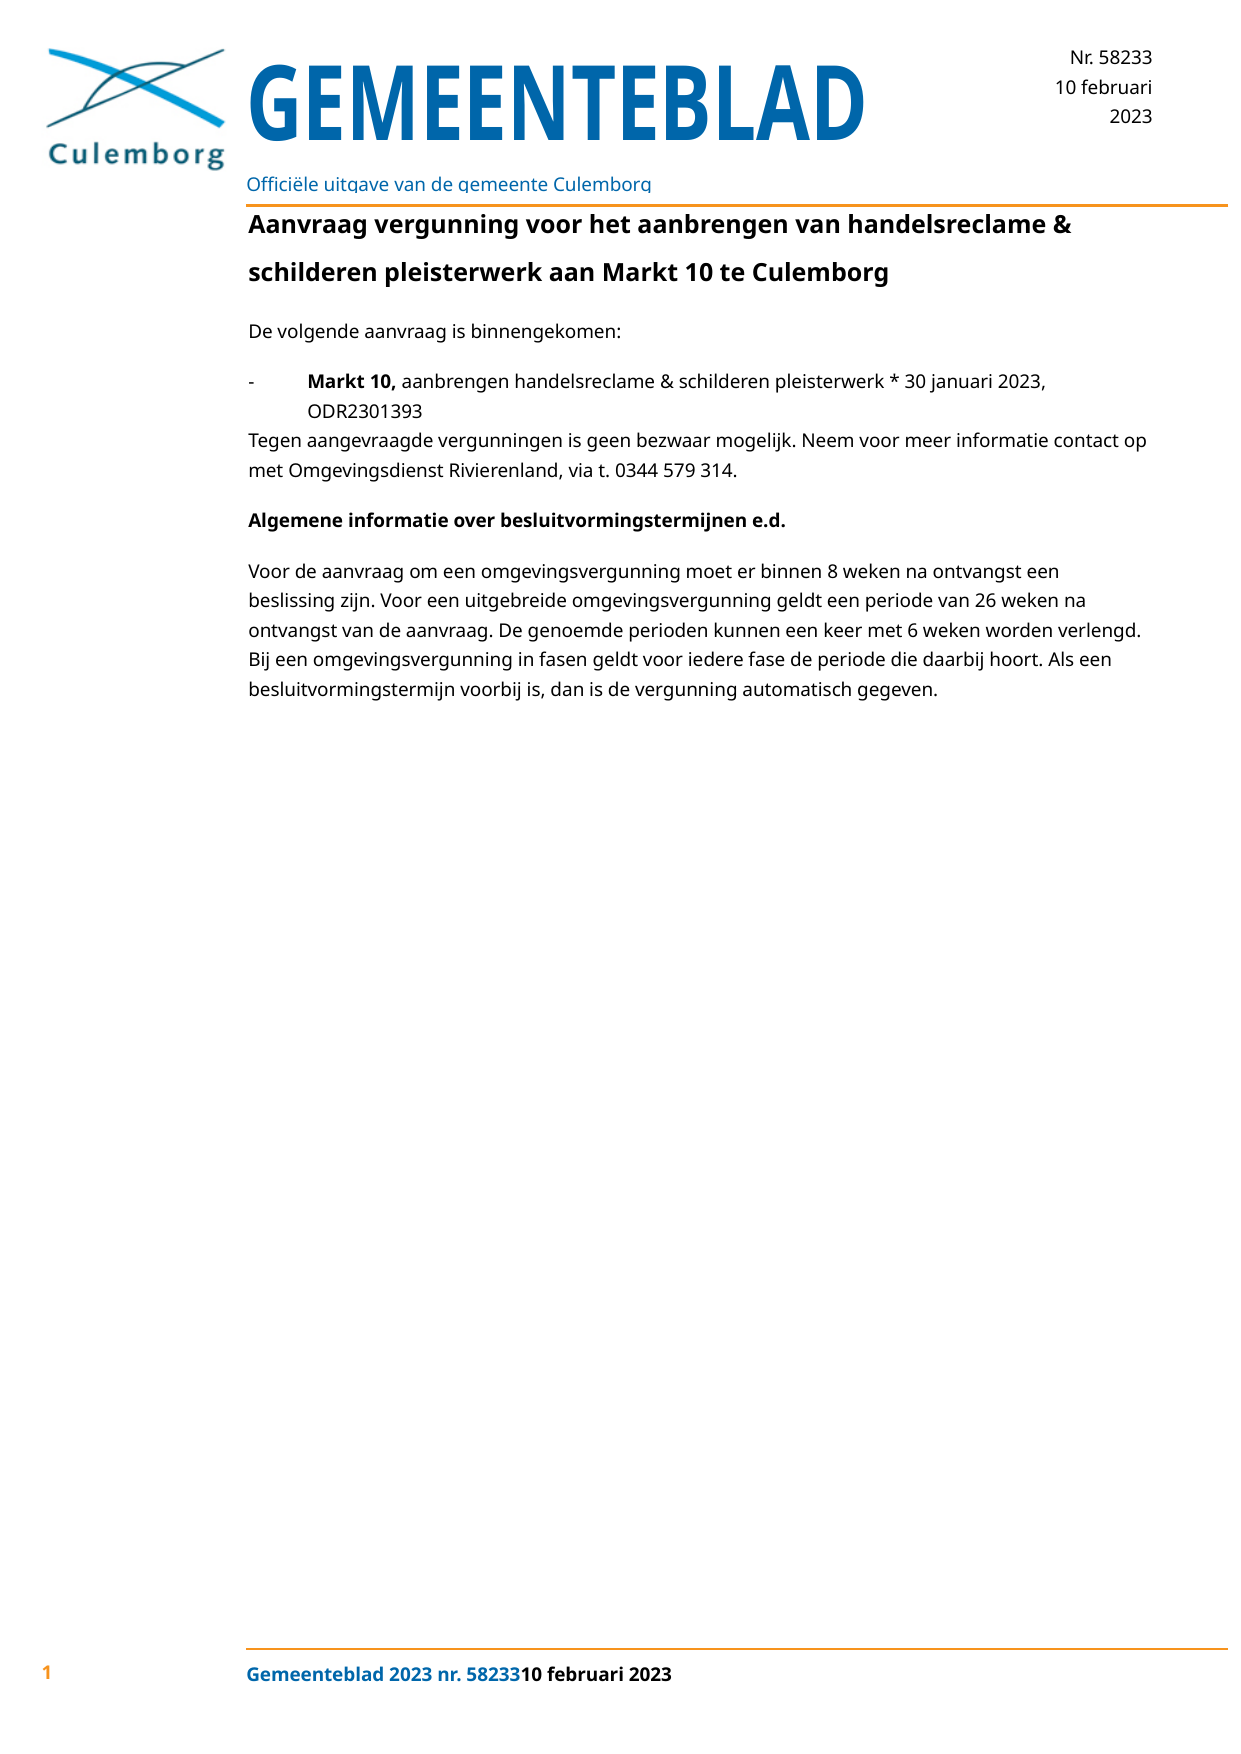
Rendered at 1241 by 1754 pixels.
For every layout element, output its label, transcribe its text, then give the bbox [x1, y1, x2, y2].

text De volgende aanvraag is binnengekomen: [248, 318, 1152, 344]
list Markt 10, aanbrengen handelsreclame & schilderen pleisterwerk * 30 januari 2023, ODR2301393 [248, 368, 1152, 424]
picture [41, 47, 231, 172]
text Algemene informatie over besluitvormingstermijnen e.d. [248, 507, 1152, 533]
text Tegen aangevraagde vergunningen is geen bezwaar mogelijk. Neem voor meer informatie contact op met Omgevingsdienst Rivierenland, via t. 0344 579 314. [248, 427, 1152, 483]
text Aanvraag vergunning voor het aanbrengen van handelsreclame & schilderen pleisterwerk aan Markt 10 te Culemborg [248, 207, 1152, 288]
text Voor de aanvraag om een omgevingsvergunning moet er binnen 8 weken na ontvangst een beslissing zijn. Voor een uitgebreide omgevingsvergunning geldt een periode van 26 weken na ontvangst van de aanvraag. De genoemde perioden kunnen een keer met 6 weken worden verlengd. Bij een omgevingsvergunning in fasen geldt voor iedere fase de periode die daarbij hoort. Als een besluitvormingstermijn voorbij is, dan is de vergunning automatisch gegeven. [248, 558, 1152, 702]
